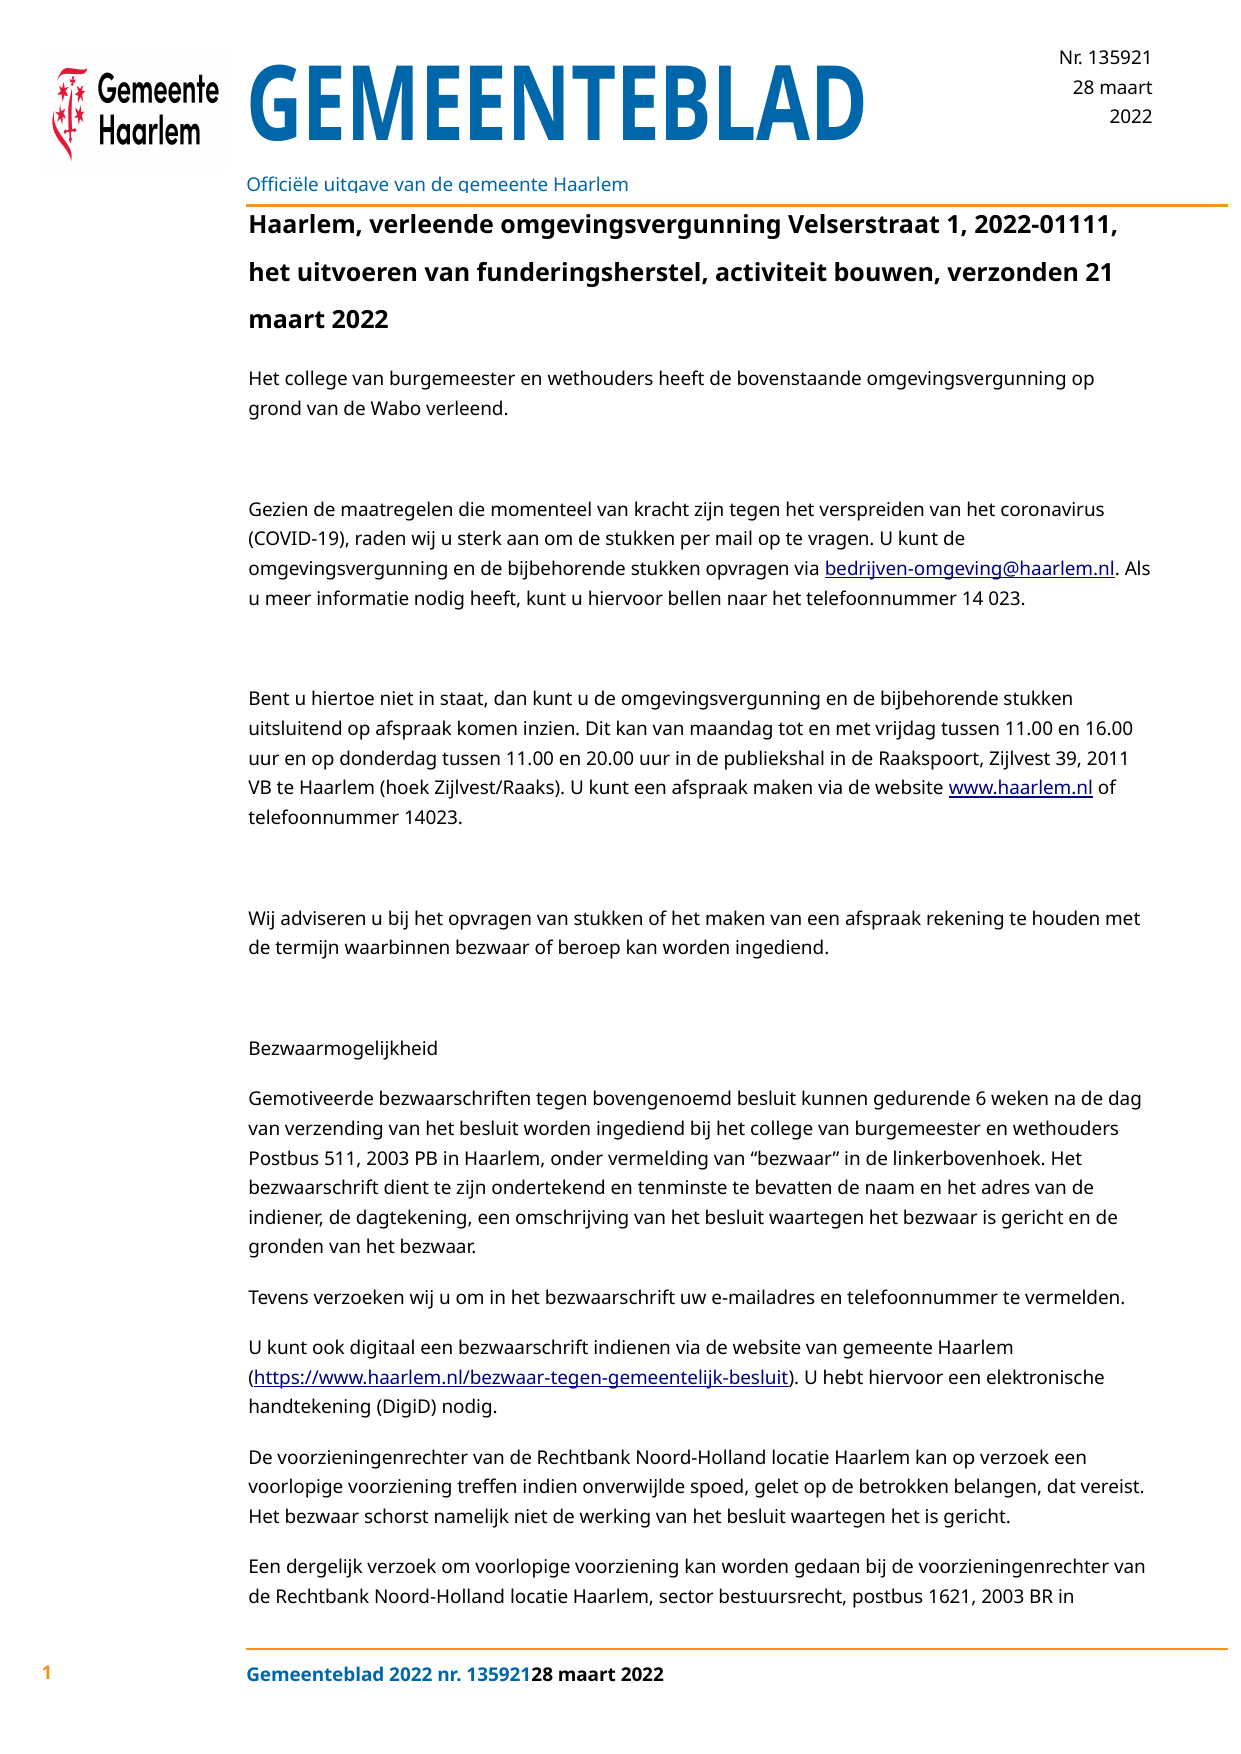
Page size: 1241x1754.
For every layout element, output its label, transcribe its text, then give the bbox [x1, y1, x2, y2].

text Een dergelijk verzoek om voorlopige voorziening kan worden gedaan bij de voorzieningenrechter van de Rechtbank Noord-Holland locatie Haarlem, sector bestuursrecht, postbus 1621, 2003 BR in [248, 1553, 1152, 1609]
text Gezien de maatregelen die momenteel van kracht zijn tegen het verspreiden van het coronavirus (COVID-19), raden wij u sterk aan om de stukken per mail op te vragen. U kunt de omgevingsvergunning en de bijbehorende stukken opvragen via bedrijven-omgeving@haarlem.nl. Als u meer informatie nodig heeft, kunt u hiervoor bellen naar het telefoonnummer 14 023. [248, 496, 1152, 610]
text Het college van burgemeester en wethouders heeft de bovenstaande omgevingsvergunning op grond van de Wabo verleend. [248, 366, 1152, 421]
text Bezwaarmogelijkheid [248, 1035, 1152, 1061]
text Haarlem, verleende omgevingsvergunning Velserstraat 1, 2022-01111, het uitvoeren van funderingsherstel, activiteit bouwen, verzonden 21 maart 2022 [248, 207, 1152, 336]
text U kunt ook digitaal een bezwaarschrift indienen via de website van gemeente Haarlem (https://www.haarlem.nl/bezwaar-tegen-gemeentelijk-besluit). U hebt hiervoor een elektronische handtekening (DigiD) nodig. [248, 1334, 1152, 1419]
text Gemotiveerde bezwaarschriften tegen bovengenoemd besluit kunnen gedurende 6 weken na de dag van verzending van het besluit worden ingediend bij het college van burgemeester en wethouders Postbus 511, 2003 PB in Haarlem, onder vermelding van “bezwaar” in de linkerbovenhoek. Het bezwaarschrift dient te zijn ondertekend en tenminste te bevatten de naam en het adres van de indiener, de dagtekening, een omschrijving van het besluit waartegen het bezwaar is gericht en de gronden van het bezwaar. [248, 1086, 1152, 1259]
text Tevens verzoeken wij u om in het bezwaarschrift uw e-mailadres en telefoonnummer te vermelden. [248, 1284, 1152, 1309]
text Wij adviseren u bij het opvragen van stukken of het maken van een afspraak rekening te houden met de termijn waarbinnen bezwaar of beroep kan worden ingediend. [248, 905, 1152, 960]
picture [41, 47, 231, 172]
text Bent u hiertoe niet in staat, dan kunt u de omgevingsvergunning en de bijbehorende stukken uitsluitend op afspraak komen inzien. Dit kan van maandag tot en met vrijdag tussen 11.00 en 16.00 uur en op donderdag tussen 11.00 en 20.00 uur in de publiekshal in de Raakspoort, Zijlvest 39, 2011 VB te Haarlem (hoek Zijlvest/Raaks). U kunt een afspraak maken via de website www.haarlem.nl of telefoonnummer 14023. [248, 686, 1152, 829]
text De voorzieningenrechter van de Rechtbank Noord-Holland locatie Haarlem kan op verzoek een voorlopige voorziening treffen indien onverwijlde spoed, gelet op de betrokken belangen, dat vereist. Het bezwaar schorst namelijk niet de werking van het besluit waartegen het is gericht. [248, 1444, 1152, 1529]
